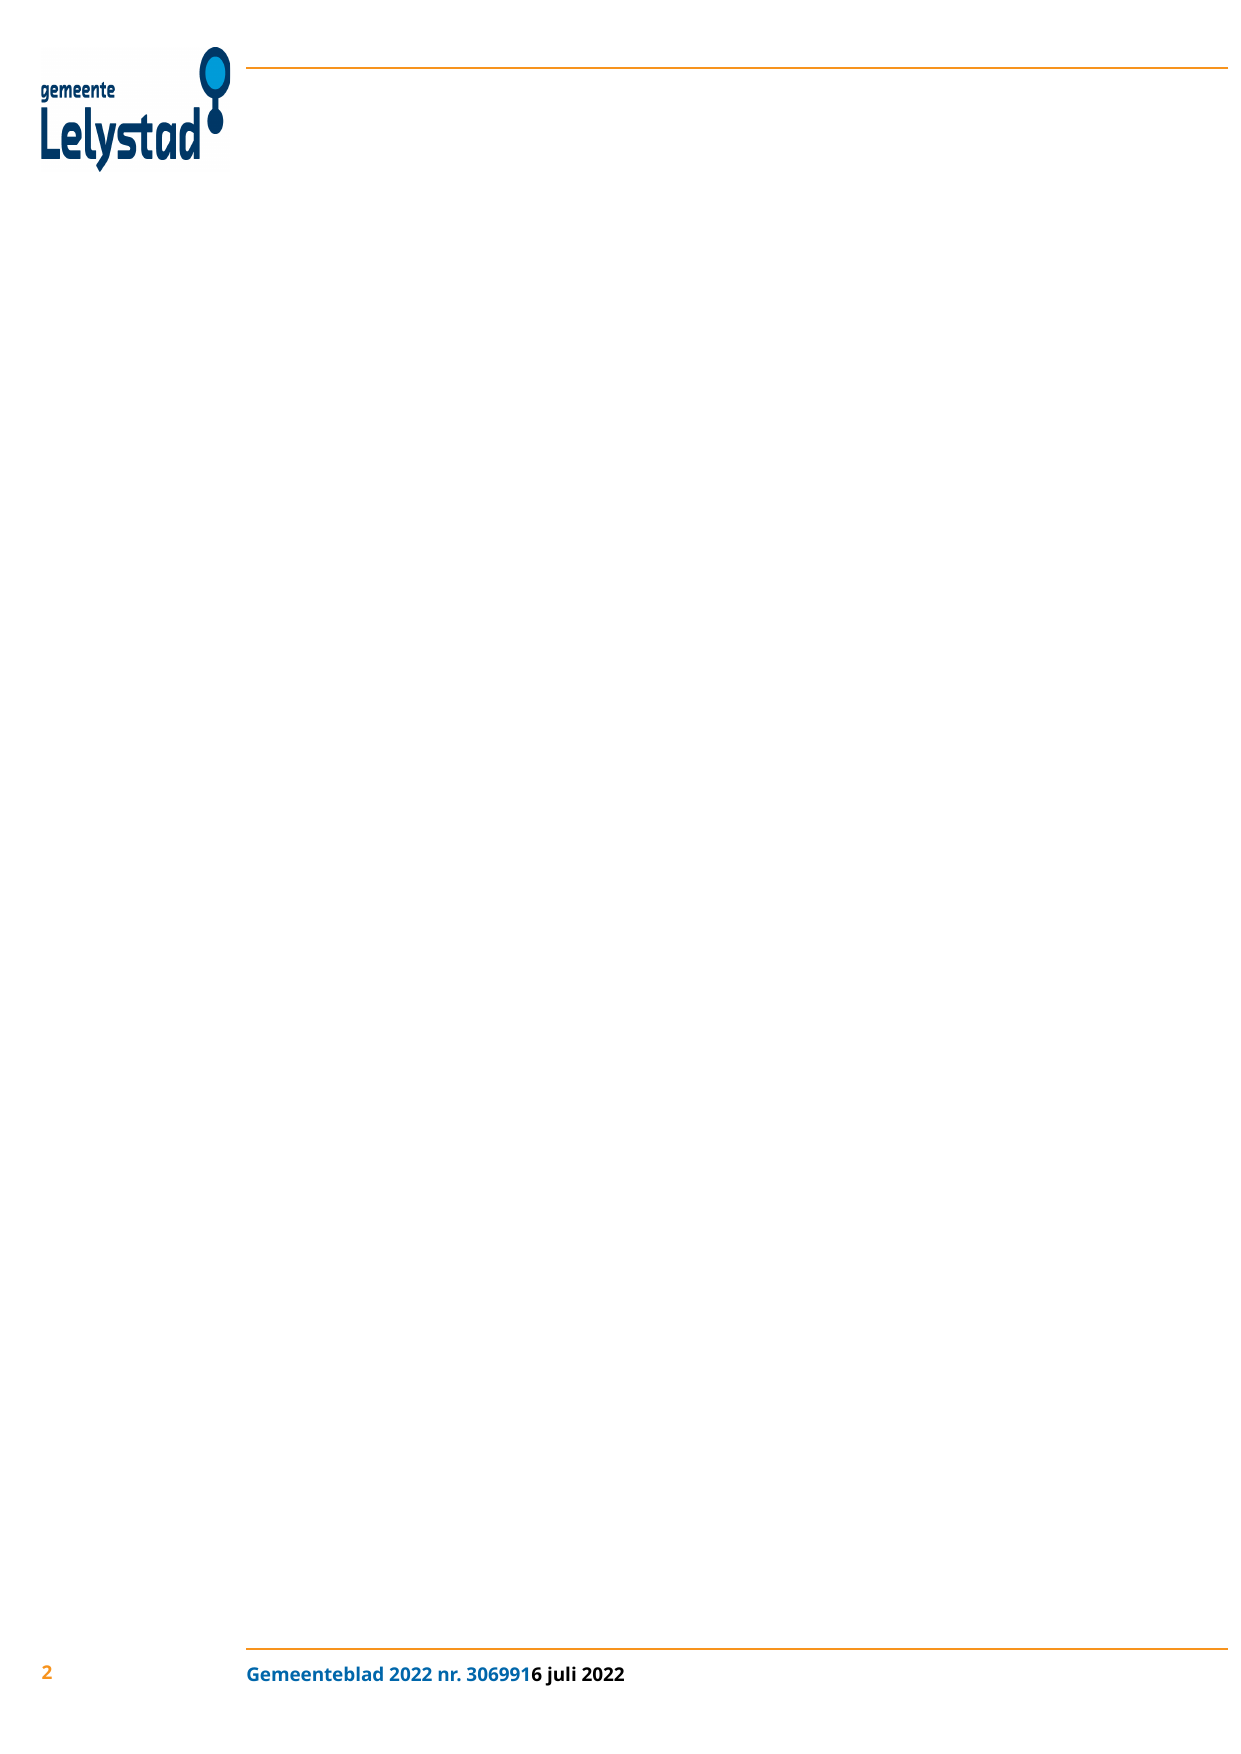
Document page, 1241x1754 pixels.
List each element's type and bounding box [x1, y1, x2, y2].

picture [41, 47, 231, 172]
